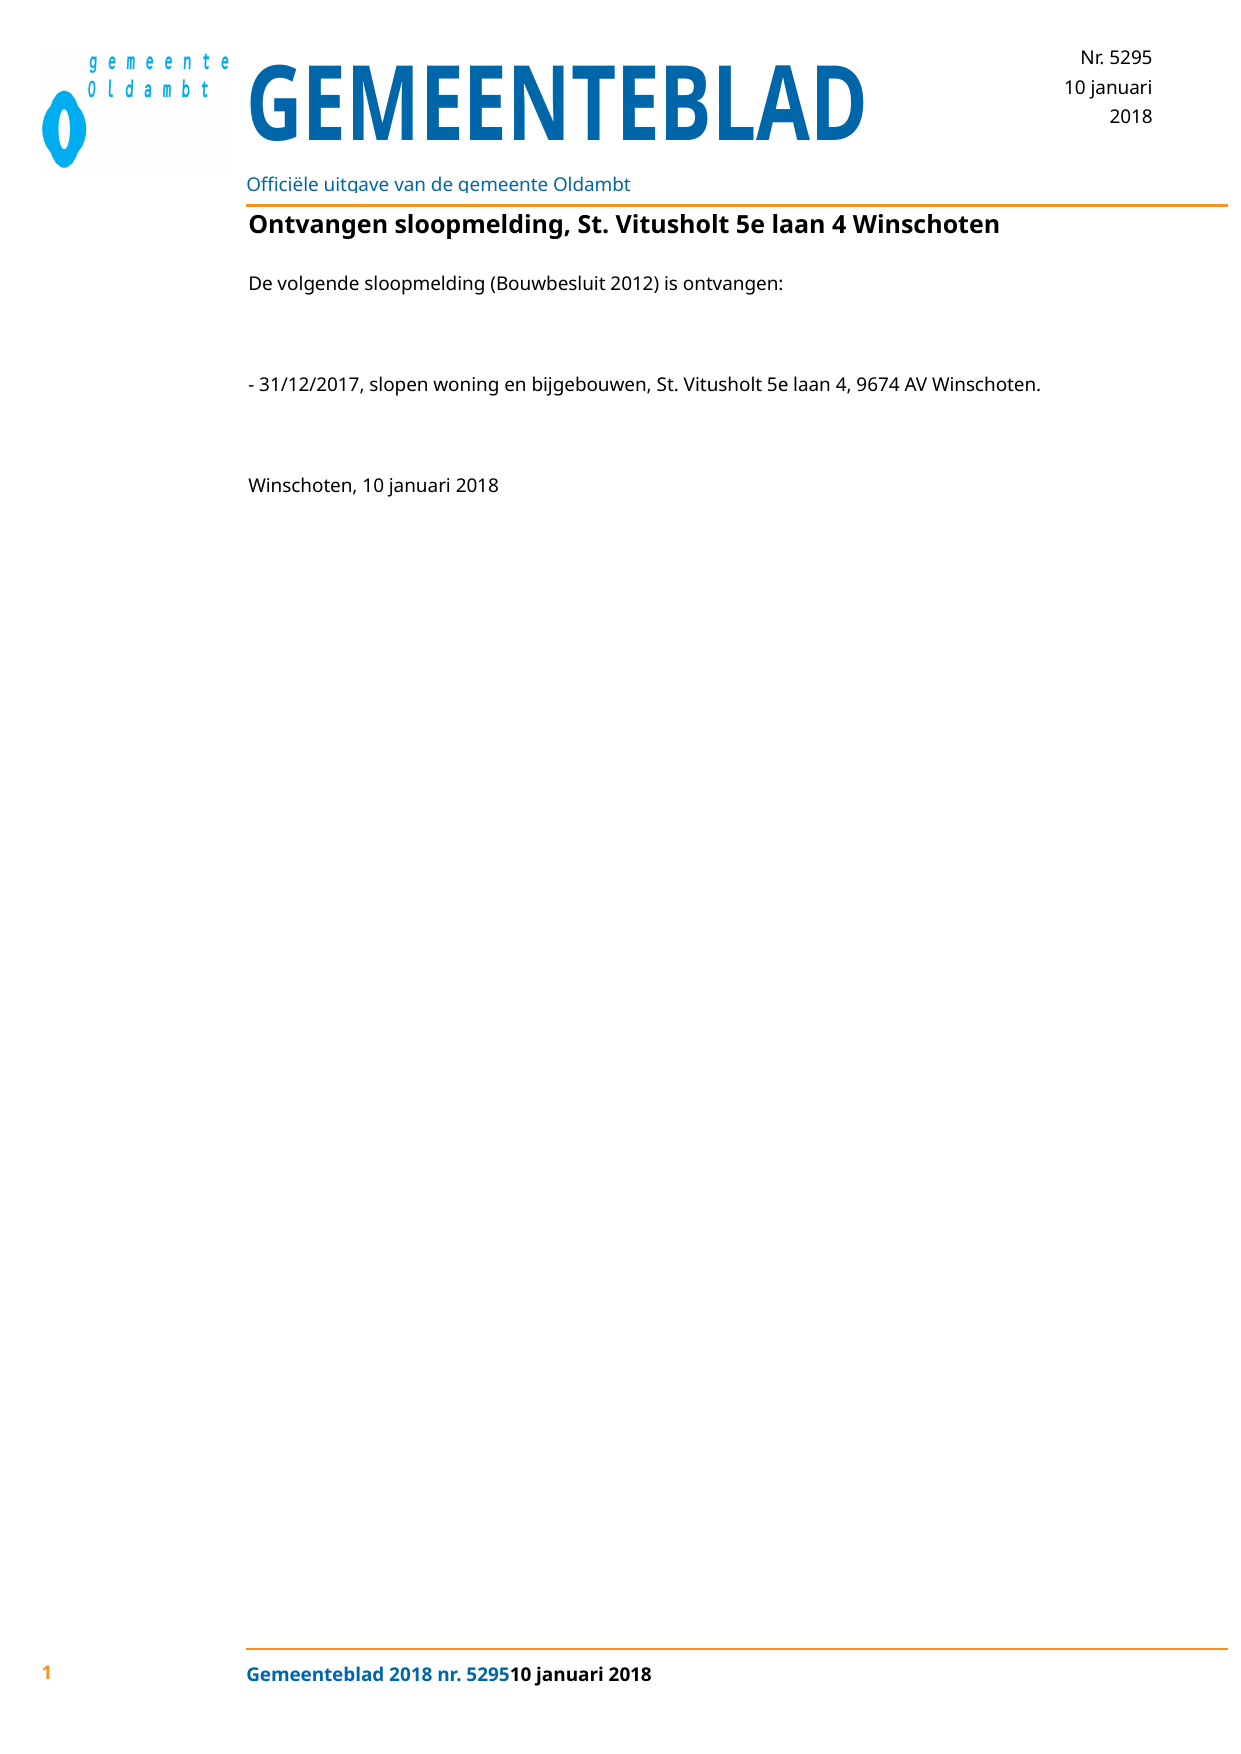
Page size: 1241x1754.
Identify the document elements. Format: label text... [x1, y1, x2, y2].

text - 31/12/2017, slopen woning en bijgebouwen, St. Vitusholt 5e laan 4, 9674 AV Winschoten. [248, 371, 1152, 397]
text De volgende sloopmelding (Bouwbesluit 2012) is ontvangen: [248, 270, 1152, 296]
picture [41, 47, 231, 172]
text Ontvangen sloopmelding, St. Vitusholt 5e laan 4 Winschoten [248, 207, 1152, 241]
text Winschoten, 10 januari 2018 [248, 472, 1152, 498]
